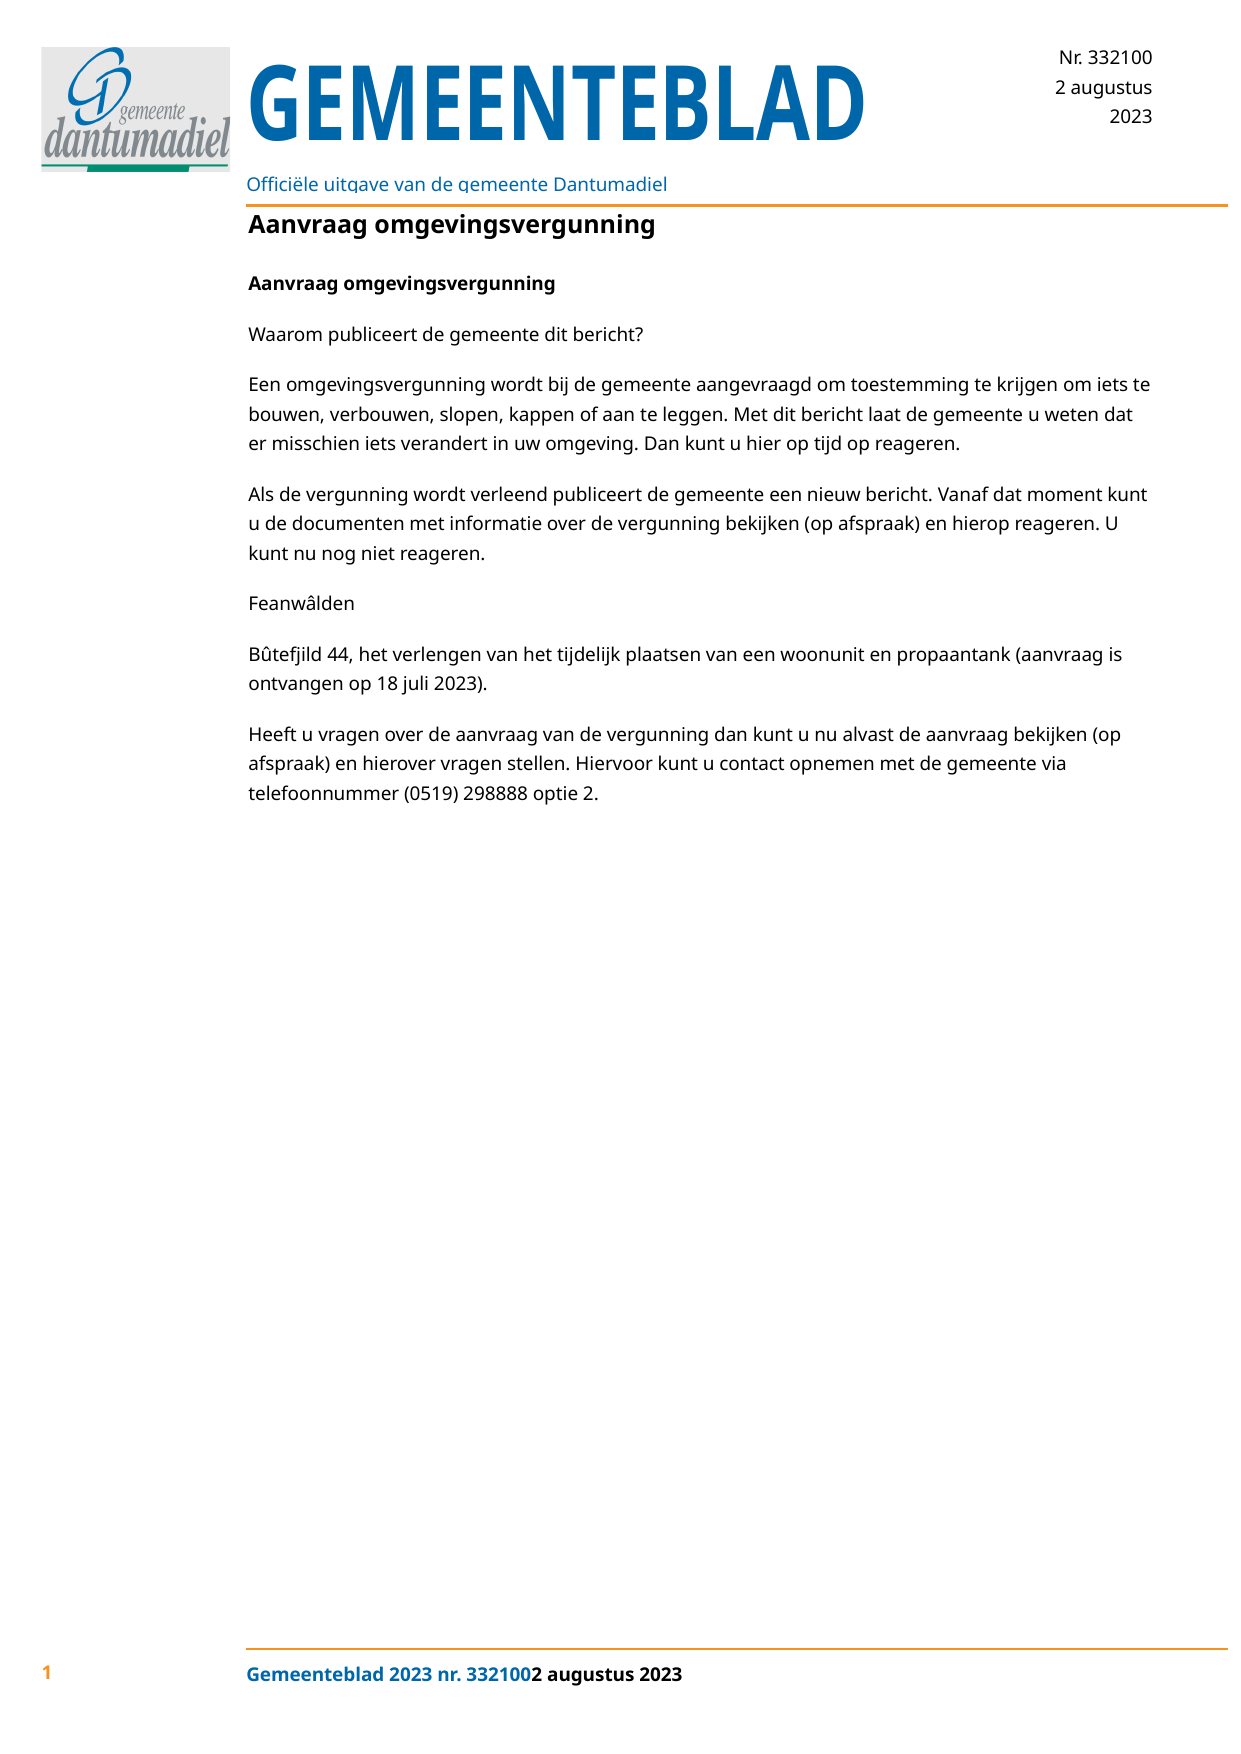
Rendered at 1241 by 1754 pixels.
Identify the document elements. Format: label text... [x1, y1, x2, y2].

picture [41, 47, 231, 172]
text Als de vergunning wordt verleend publiceert de gemeente een nieuw bericht. Vanaf dat moment kunt u de documenten met informatie over de vergunning bekijken (op afspraak) en hierop reageren. U kunt nu nog niet reageren. [248, 481, 1152, 566]
text Een omgevingsvergunning wordt bij de gemeente aangevraagd om toestemming te krijgen om iets te bouwen, verbouwen, slopen, kappen of aan te leggen. Met dit bericht laat de gemeente u weten dat er misschien iets verandert in uw omgeving. Dan kunt u hier op tijd op reageren. [248, 371, 1152, 456]
text Bûtefjild 44, het verlengen van het tijdelijk plaatsen van een woonunit en propaantank (aanvraag is ontvangen op 18 juli 2023). [248, 641, 1152, 696]
text Aanvraag omgevingsvergunning [248, 207, 1152, 241]
text Aanvraag omgevingsvergunning [248, 270, 1152, 296]
text Waarom publiceert de gemeente dit bericht? [248, 321, 1152, 346]
text Feanwâlden [248, 590, 1152, 616]
text Heeft u vragen over de aanvraag van de vergunning dan kunt u nu alvast de aanvraag bekijken (op afspraak) en hierover vragen stellen. Hiervoor kunt u contact opnemen met de gemeente via telefoonnummer (0519) 298888 optie 2. [248, 721, 1152, 806]
